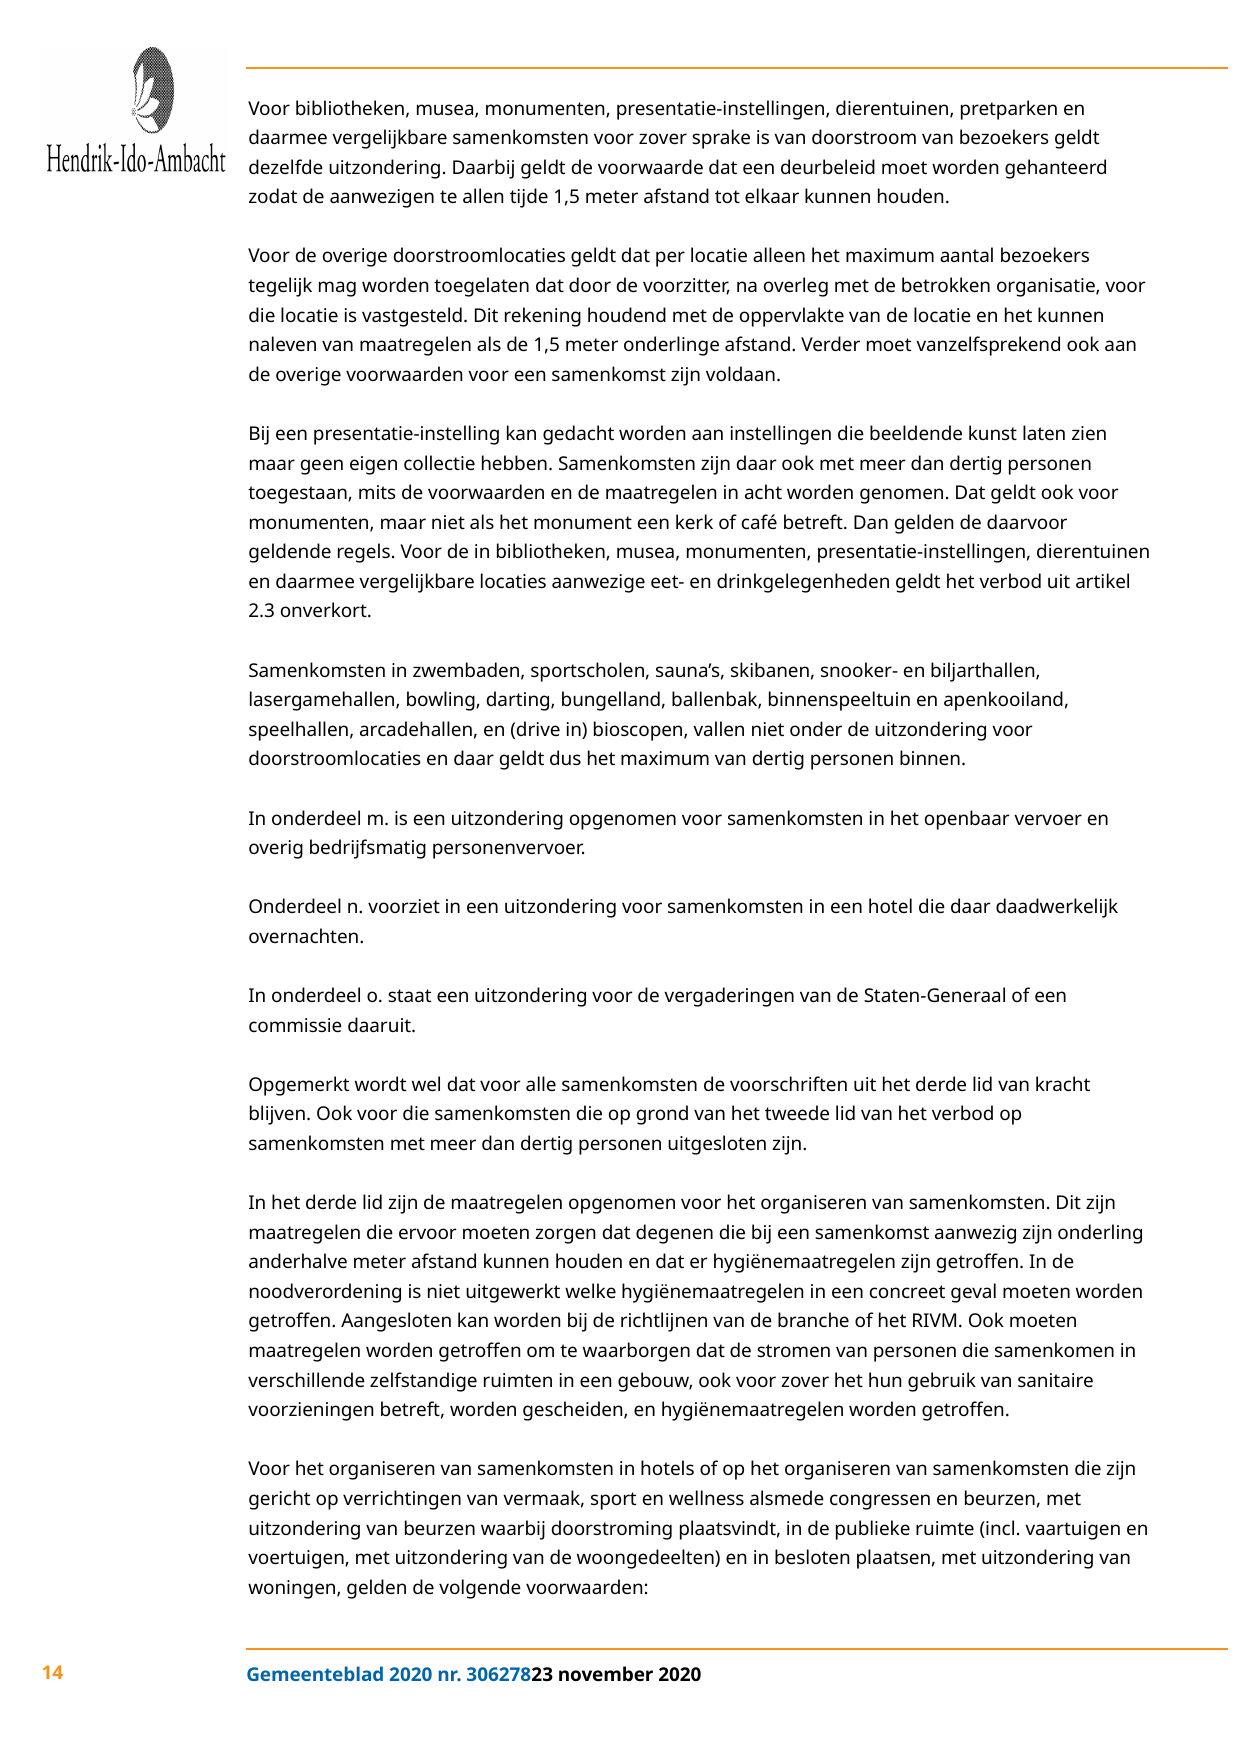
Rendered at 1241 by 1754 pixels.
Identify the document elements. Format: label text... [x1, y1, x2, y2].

text Bij een presentatie-instelling kan gedacht worden aan instellingen die beeldende kunst laten zien maar geen eigen collectie hebben. Samenkomsten zijn daar ook met meer dan dertig personen toegestaan, mits de voorwaarden en de maatregelen in acht worden genomen. Dat geldt ook voor monumenten, maar niet als het monument een kerk of café betreft. Dan gelden de daarvoor geldende regels. Voor de in bibliotheken, musea, monumenten, presentatie-instellingen, dierentuinen en daarmee vergelijkbare locaties aanwezige eet- en drinkgelegenheden geldt het verbod uit artikel 2.3 onverkort. [248, 420, 1152, 623]
text In onderdeel m. is een uitzondering opgenomen voor samenkomsten in het openbaar vervoer en overig bedrijfsmatig personenvervoer. [248, 805, 1152, 860]
picture [41, 47, 231, 172]
text In onderdeel o. staat een uitzondering voor de vergaderingen van de Staten-Generaal of een commissie daaruit. [248, 982, 1152, 1038]
text Voor het organiseren van samenkomsten in hotels of op het organiseren van samenkomsten die zijn gericht op verrichtingen van vermaak, sport en wellness alsmede congressen en beurzen, met uitzondering van beurzen waarbij doorstroming plaatsvindt, in de publieke ruimte (incl. vaartuigen en voertuigen, met uitzondering van de woongedeelten) en in besloten plaatsen, met uitzondering van woningen, gelden de volgende voorwaarden: [248, 1456, 1152, 1600]
text Opgemerkt wordt wel dat voor alle samenkomsten de voorschriften uit het derde lid van kracht blijven. Ook voor die samenkomsten die op grond van het tweede lid van het verbod op samenkomsten met meer dan dertig personen uitgesloten zijn. [248, 1071, 1152, 1156]
text In het derde lid zijn de maatregelen opgenomen voor het organiseren van samenkomsten. Dit zijn maatregelen die ervoor moeten zorgen dat degenen die bij een samenkomst aanwezig zijn onderling anderhalve meter afstand kunnen houden en dat er hygiënemaatregelen zijn getroffen. In de noodverordening is niet uitgewerkt welke hygiënemaatregelen in een concreet geval moeten worden getroffen. Aangesloten kan worden bij de richtlijnen van de branche of het RIVM. Ook moeten maatregelen worden getroffen om te waarborgen dat de stromen van personen die samenkomen in verschillende zelfstandige ruimten in een gebouw, ook voor zover het hun gebruik van sanitaire voorzieningen betreft, worden gescheiden, en hygiënemaatregelen worden getroffen. [248, 1189, 1152, 1422]
text Voor de overige doorstroomlocaties geldt dat per locatie alleen het maximum aantal bezoekers tegelijk mag worden toegelaten dat door de voorzitter, na overleg met de betrokken organisatie, voor die locatie is vastgesteld. Dit rekening houdend met de oppervlakte van de locatie en het kunnen naleven van maatregelen als de 1,5 meter onderlinge afstand. Verder moet vanzelfsprekend ook aan de overige voorwaarden voor een samenkomst zijn voldaan. [248, 243, 1152, 387]
text Samenkomsten in zwembaden, sportscholen, sauna’s, skibanen, snooker- en biljarthallen, lasergamehallen, bowling, darting, bungelland, ballenbak, binnenspeeltuin en apenkooiland, speelhallen, arcadehallen, en (drive in) bioscopen, vallen niet onder de uitzondering voor doorstroomlocaties en daar geldt dus het maximum van dertig personen binnen. [248, 657, 1152, 771]
text Voor bibliotheken, musea, monumenten, presentatie-instellingen, dierentuinen, pretparken en daarmee vergelijkbare samenkomsten voor zover sprake is van doorstroom van bezoekers geldt dezelfde uitzondering. Daarbij geldt de voorwaarde dat een deurbeleid moet worden gehanteerd zodat de aanwezigen te allen tijde 1,5 meter afstand tot elkaar kunnen houden. [248, 95, 1152, 209]
text Onderdeel n. voorziet in een uitzondering voor samenkomsten in een hotel die daar daadwerkelijk overnachten. [248, 893, 1152, 949]
